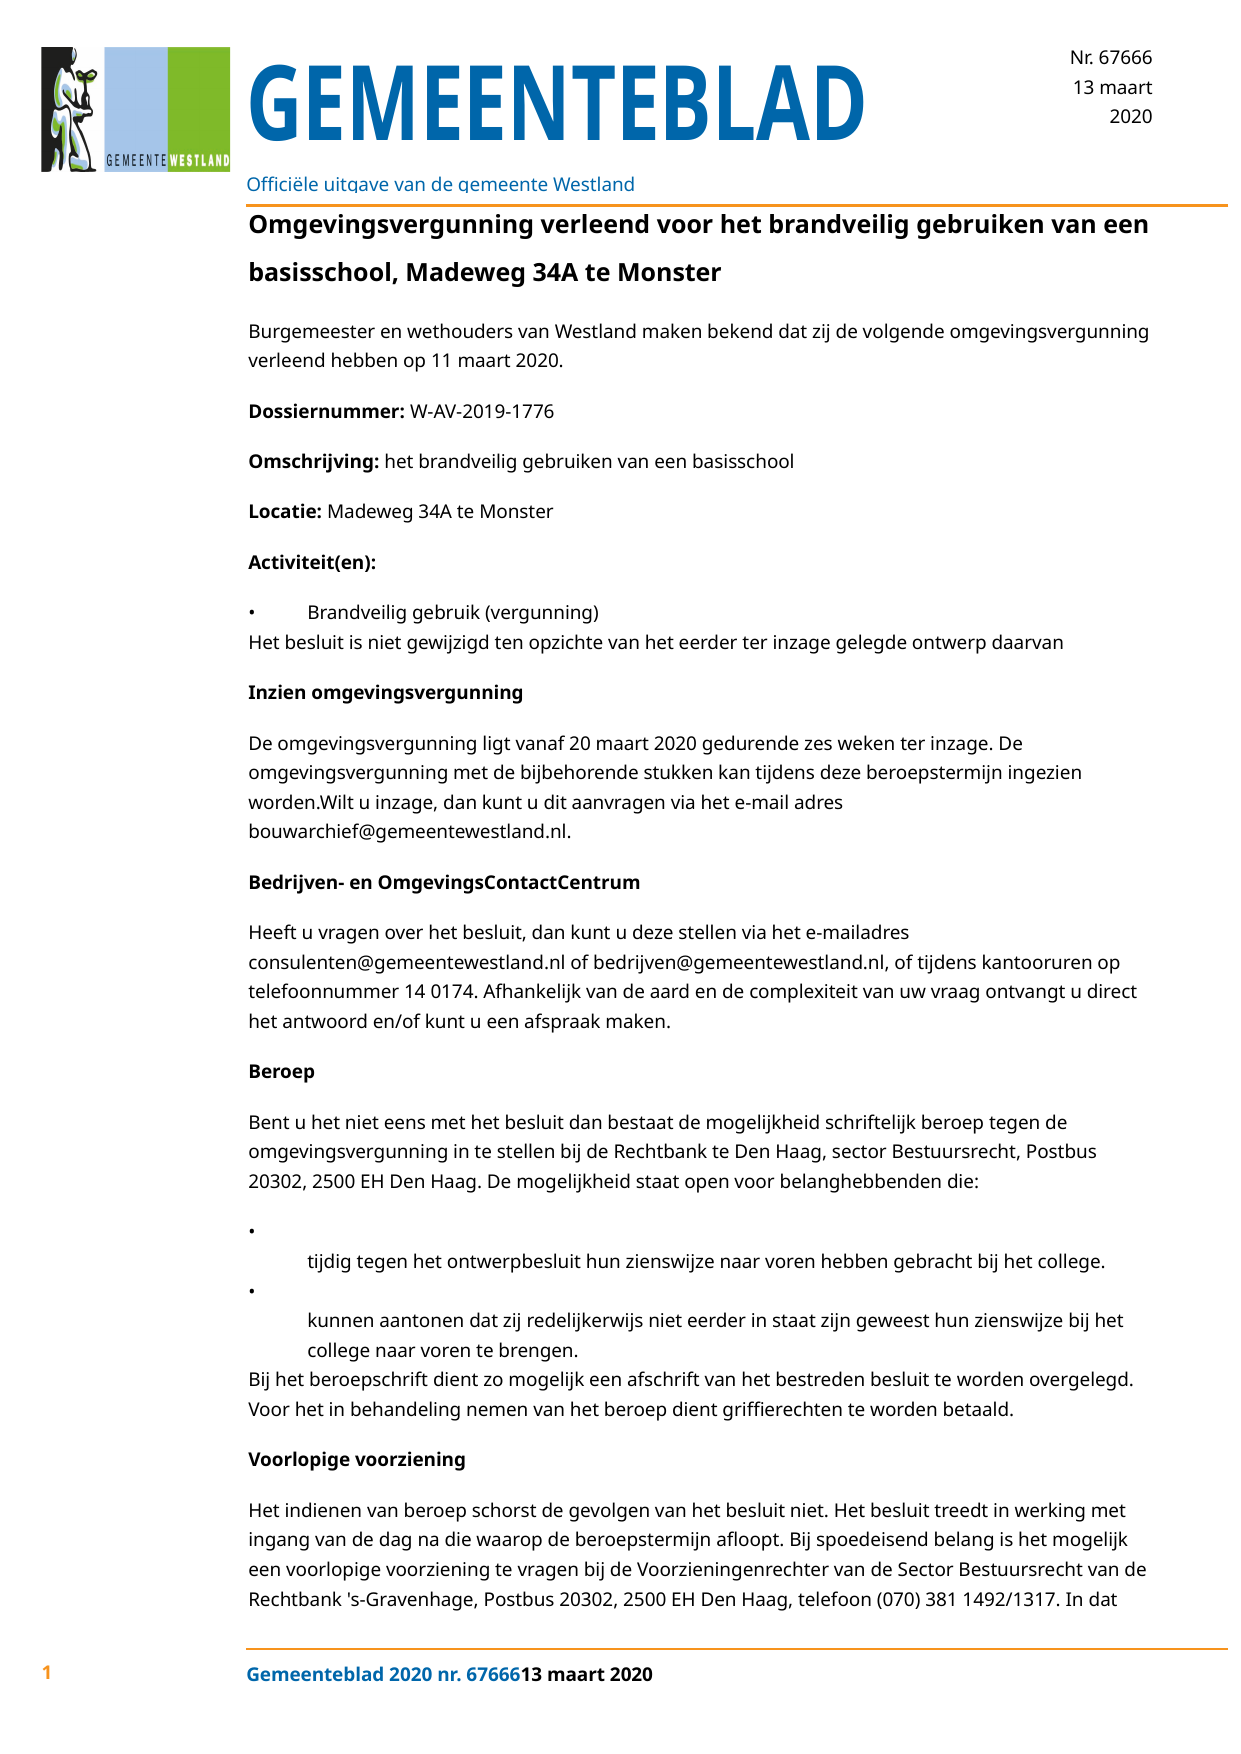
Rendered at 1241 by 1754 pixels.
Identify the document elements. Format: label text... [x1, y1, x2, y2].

text Omgevingsvergunning verleend voor het brandveilig gebruiken van een basisschool, Madeweg 34A te Monster [248, 207, 1152, 288]
text Omschrijving: het brandveilig gebruiken van een basisschool [248, 448, 1152, 474]
list tijdig tegen het ontwerpbesluit hun zienswijze naar voren hebben gebracht bij het college. [248, 1248, 1152, 1274]
text Locatie: Madeweg 34A te Monster [248, 499, 1152, 524]
text Voorlopige voorziening [248, 1447, 1152, 1472]
text Heeft u vragen over het besluit, dan kunt u deze stellen via het e-mailadres consulenten@gemeentewestland.nl of bedrijven@gemeentewestland.nl, of tijdens kantooruren op telefoonnummer 14 0174. Afhankelijk van de aard en de complexiteit van uw vraag ontvangt u direct het antwoord en/of kunt u een afspraak maken. [248, 919, 1152, 1034]
text Bent u het niet eens met het besluit dan bestaat de mogelijkheid schriftelijk beroep tegen de omgevingsvergunning in te stellen bij de Rechtbank te Den Haag, sector Bestuursrecht, Postbus 20302, 2500 EH Den Haag. De mogelijkheid staat open voor belanghebbenden die: [248, 1109, 1152, 1194]
list kunnen aantonen dat zij redelijkerwijs niet eerder in staat zijn geweest hun zienswijze bij het college naar voren te brengen. [248, 1307, 1152, 1363]
text Beroep [248, 1059, 1152, 1084]
text Burgemeester en wethouders van Westland maken bekend dat zij de volgende omgevingsvergunning verleend hebben op 11 maart 2020. [248, 318, 1152, 373]
text Bij het beroepschrift dient zo mogelijk een afschrift van het bestreden besluit te worden overgelegd. Voor het in behandeling nemen van het beroep dient griffierechten te worden betaald. [248, 1367, 1152, 1422]
text Inzien omgevingsvergunning [248, 679, 1152, 705]
text Activiteit(en): [248, 549, 1152, 575]
list Brandveilig gebruik (vergunning) [248, 599, 1152, 625]
text De omgevingsvergunning ligt vanaf 20 maart 2020 gedurende zes weken ter inzage. De omgevingsvergunning met de bijbehorende stukken kan tijdens deze beroepstermijn ingezien worden.Wilt u inzage, dan kunt u dit aanvragen via het e-mail adres bouwarchief@gemeentewestland.nl. [248, 730, 1152, 844]
text Het indienen van beroep schorst de gevolgen van het besluit niet. Het besluit treedt in werking met ingang van de dag na die waarop de beroepstermijn afloopt. Bij spoedeisend belang is het mogelijk een voorlopige voorziening te vragen bij de Voorzieningenrechter van de Sector Bestuursrecht van de Rechtbank 's-Gravenhage, Postbus 20302, 2500 EH Den Haag, telefoon (070) 381 1492/1317. In dat [248, 1497, 1152, 1612]
picture [41, 47, 231, 172]
text Dossiernummer: W-AV-2019-1776 [248, 398, 1152, 424]
text Bedrijven- en OmgevingsContactCentrum [248, 869, 1152, 895]
text Het besluit is niet gewijzigd ten opzichte van het eerder ter inzage gelegde ontwerp daarvan [248, 629, 1152, 655]
